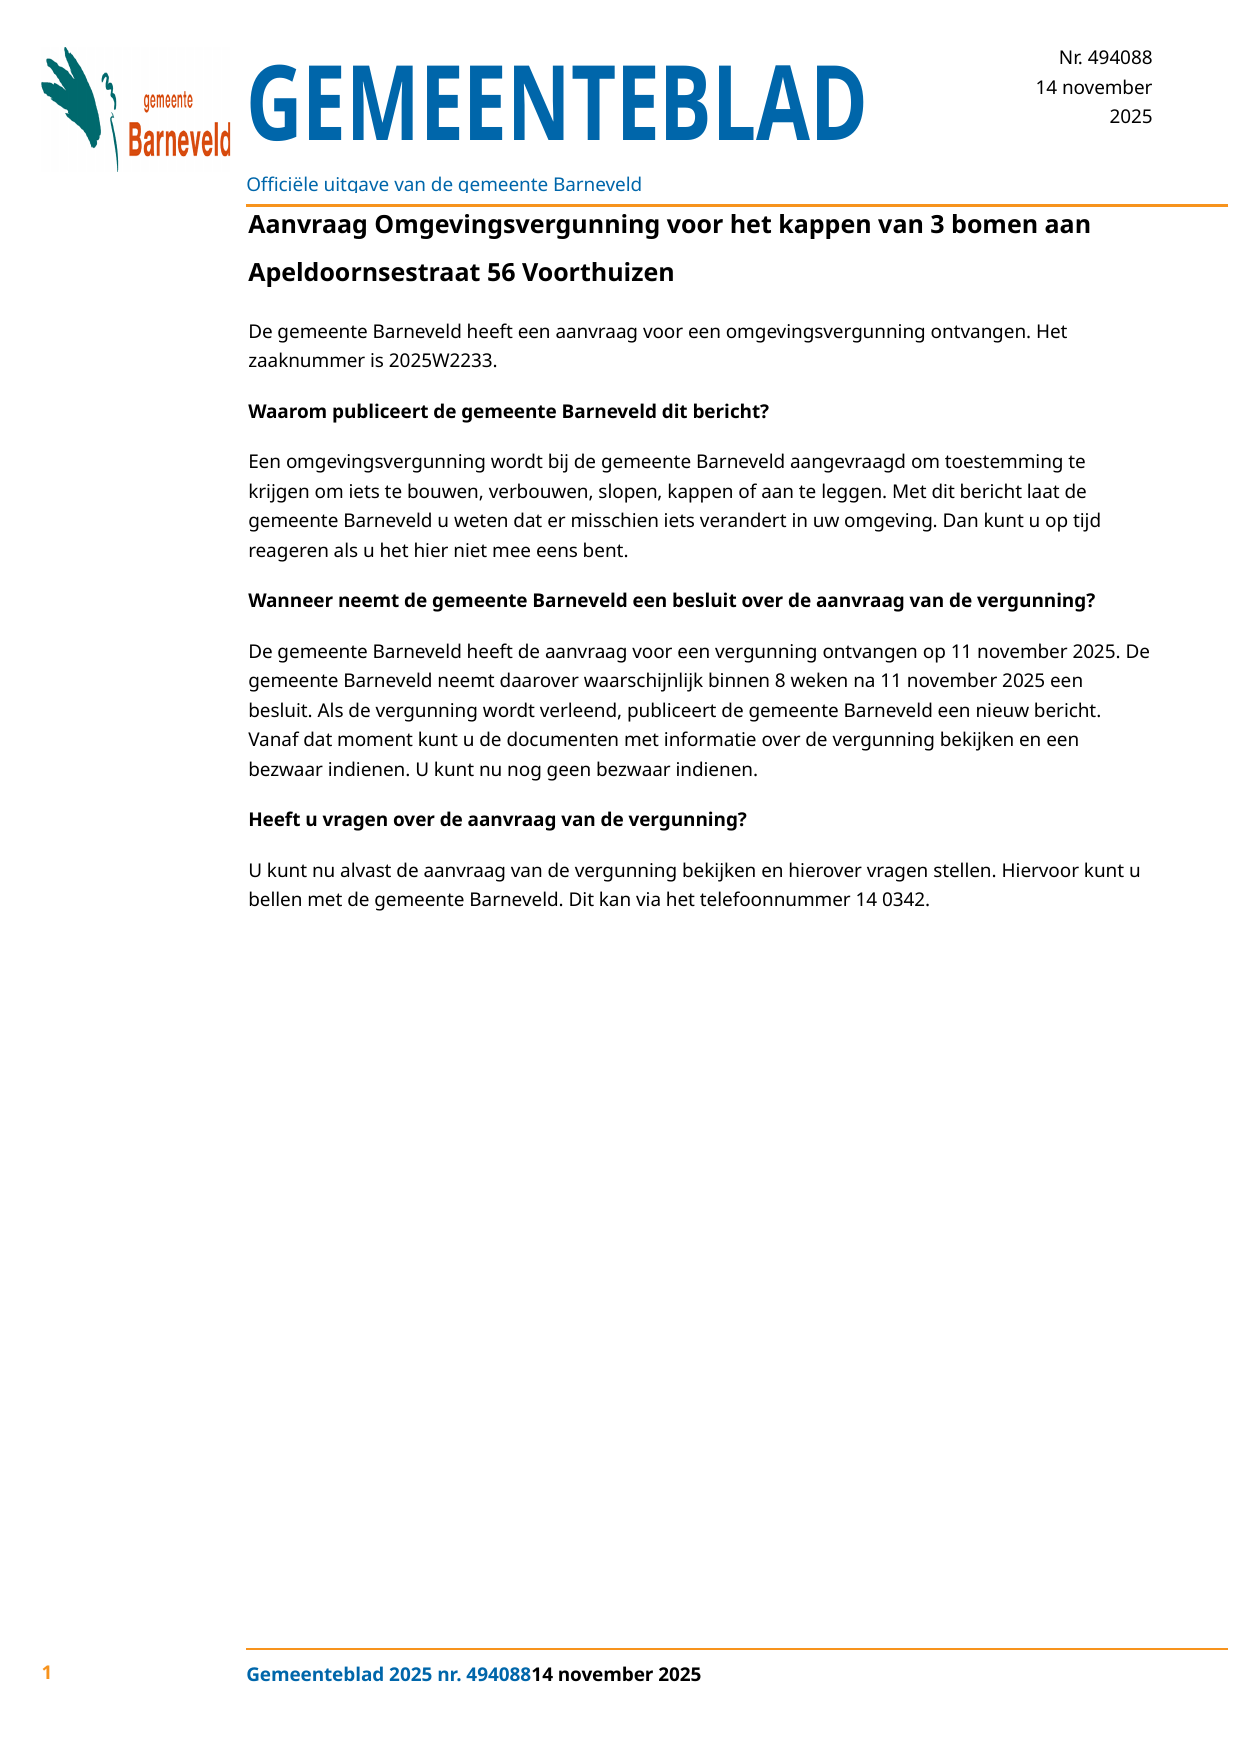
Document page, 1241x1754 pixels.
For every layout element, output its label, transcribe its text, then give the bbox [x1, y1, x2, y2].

text Waarom publiceert de gemeente Barneveld dit bericht? [248, 398, 1152, 424]
text Heeft u vragen over de aanvraag van de vergunning? [248, 807, 1152, 832]
picture [41, 47, 231, 172]
text Wanneer neemt de gemeente Barneveld een besluit over de aanvraag van de vergunning? [248, 587, 1152, 613]
text Aanvraag Omgevingsvergunning voor het kappen van 3 bomen aan Apeldoornsestraat 56 Voorthuizen [248, 207, 1152, 288]
text De gemeente Barneveld heeft de aanvraag voor een vergunning ontvangen op 11 november 2025. De gemeente Barneveld neemt daarover waarschijnlijk binnen 8 weken na 11 november 2025 een besluit. Als de vergunning wordt verleend, publiceert de gemeente Barneveld een nieuw bericht. Vanaf dat moment kunt u de documenten met informatie over de vergunning bekijken en een bezwaar indienen. U kunt nu nog geen bezwaar indienen. [248, 638, 1152, 782]
text Een omgevingsvergunning wordt bij de gemeente Barneveld aangevraagd om toestemming te krijgen om iets te bouwen, verbouwen, slopen, kappen of aan te leggen. Met dit bericht laat de gemeente Barneveld u weten dat er misschien iets verandert in uw omgeving. Dan kunt u op tijd reageren als u het hier niet mee eens bent. [248, 448, 1152, 563]
text U kunt nu alvast de aanvraag van de vergunning bekijken en hierover vragen stellen. Hiervoor kunt u bellen met de gemeente Barneveld. Dit kan via het telefoonnummer 14 0342. [248, 857, 1152, 912]
text De gemeente Barneveld heeft een aanvraag voor een omgevingsvergunning ontvangen. Het zaaknummer is 2025W2233. [248, 318, 1152, 373]
